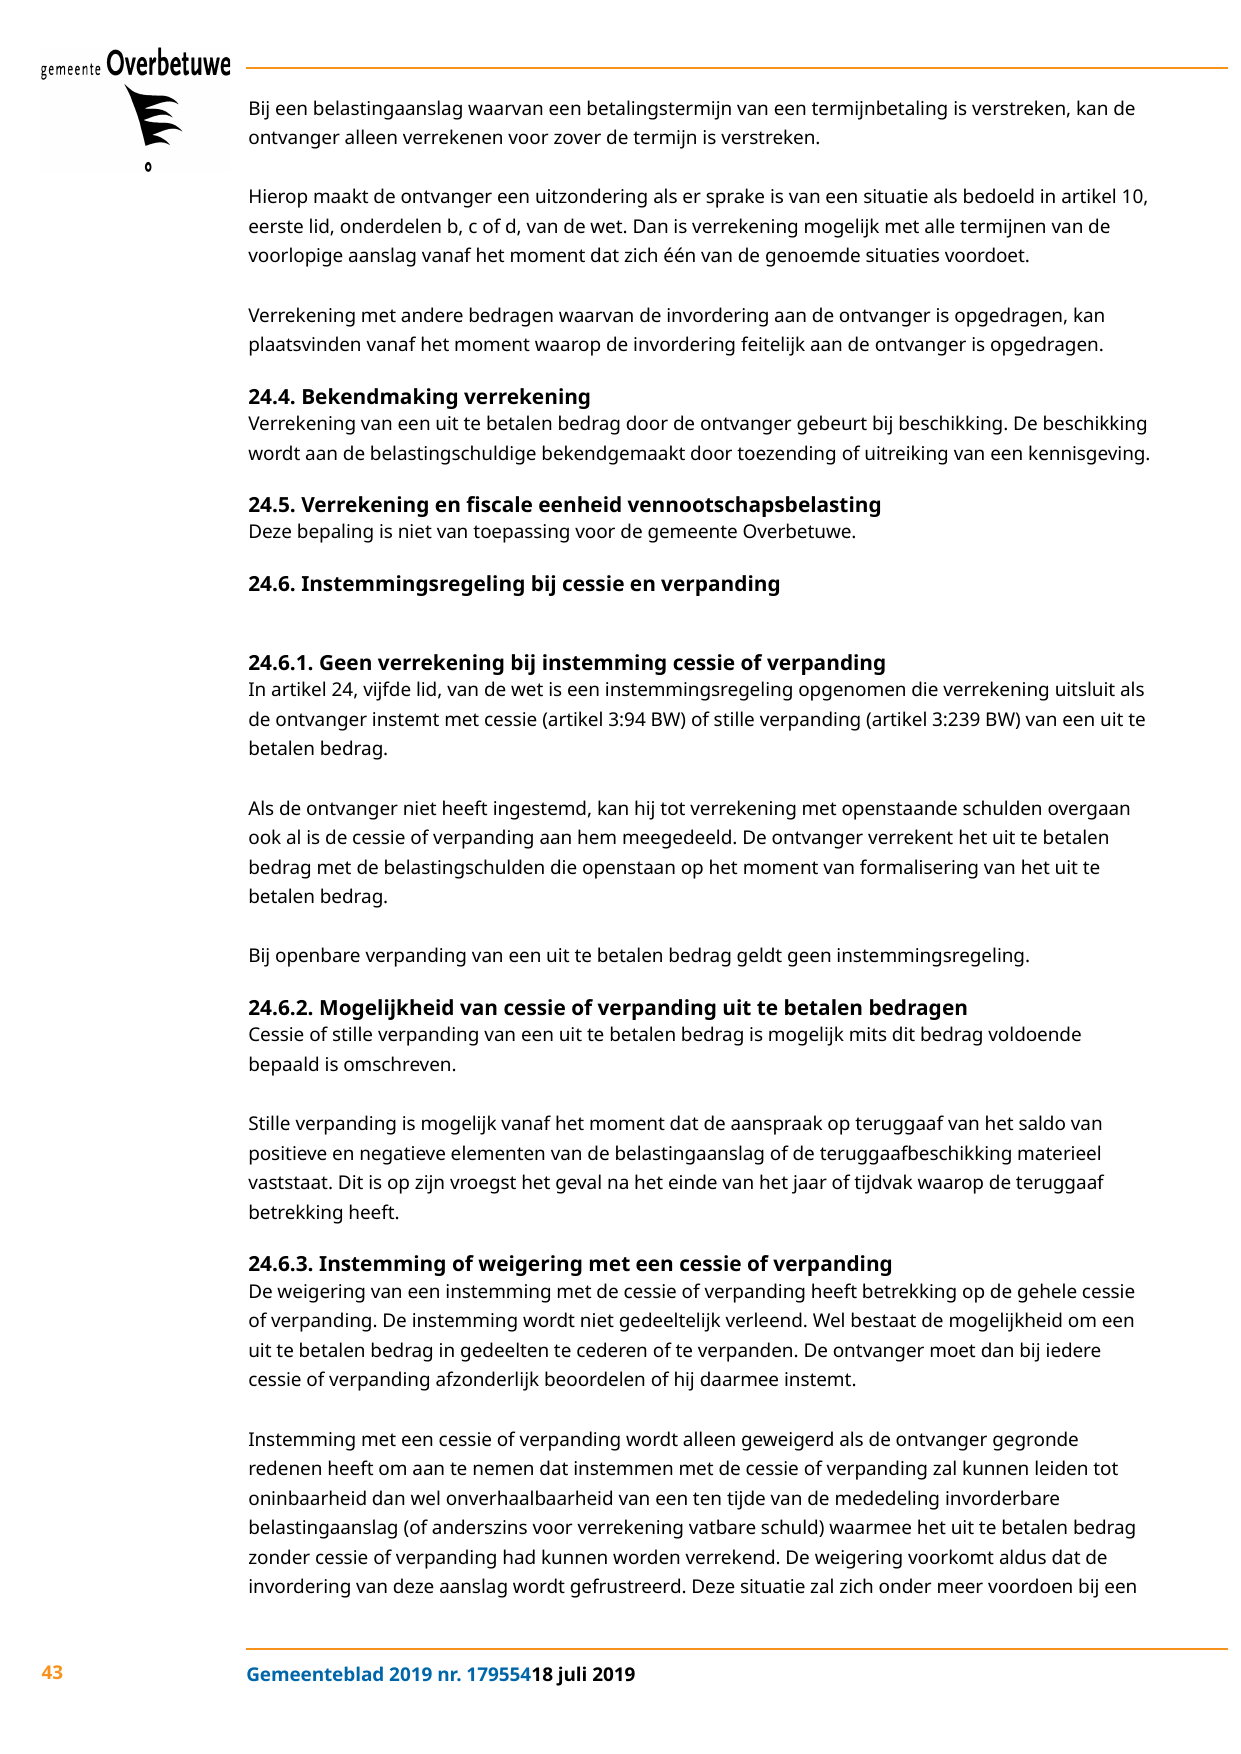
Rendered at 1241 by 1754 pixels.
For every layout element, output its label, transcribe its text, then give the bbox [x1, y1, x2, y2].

text Verrekening van een uit te betalen bedrag door de ontvanger gebeurt bij beschikking. De beschikking wordt aan de belastingschuldige bekendgemaakt door toezending of uitreiking van een kennisgeving. [248, 410, 1152, 466]
text 24.6.3. Instemming of weigering met een cessie of verpanding [248, 1249, 1152, 1278]
text In artikel 24, vijfde lid, van de wet is een instemmingsregeling opgenomen die verrekening uitsluit als de ontvanger instemt met cessie (artikel 3:94 BW) of stille verpanding (artikel 3:239 BW) van een uit te betalen bedrag. [248, 676, 1152, 761]
picture [41, 47, 231, 172]
text Bij openbare verpanding van een uit te betalen bedrag geldt geen instemmingsregeling. [248, 943, 1152, 968]
text Cessie of stille verpanding van een uit te betalen bedrag is mogelijk mits dit bedrag voldoende bepaald is omschreven. [248, 1022, 1152, 1077]
text De weigering van een instemming met de cessie of verpanding heeft betrekking op de gehele cessie of verpanding. De instemming wordt niet gedeeltelijk verleend. Wel bestaat de mogelijkheid om een uit te betalen bedrag in gedeelten te cederen of te verpanden. De ontvanger moet dan bij iedere cessie of verpanding afzonderlijk beoordelen of hij daarmee instemt. [248, 1278, 1152, 1392]
text 24.6.2. Mogelijkheid van cessie of verpanding uit te betalen bedragen [248, 993, 1152, 1022]
text Bij een belastingaanslag waarvan een betalingstermijn van een termijnbetaling is verstreken, kan de ontvanger alleen verrekenen voor zover de termijn is verstreken. [248, 95, 1152, 150]
text Deze bepaling is niet van toepassing voor de gemeente Overbetuwe. [248, 519, 1152, 544]
text 24.6. Instemmingsregeling bij cessie en verpanding [248, 569, 1152, 598]
text 24.4. Bekendmaking verrekening [248, 382, 1152, 410]
text Als de ontvanger niet heeft ingestemd, kan hij tot verrekening met openstaande schulden overgaan ook al is de cessie of verpanding aan hem meegedeeld. De ontvanger verrekent het uit te betalen bedrag met de belastingschulden die openstaan op het moment van formalisering van het uit te betalen bedrag. [248, 795, 1152, 909]
text Stille verpanding is mogelijk vanaf het moment dat de aanspraak op teruggaaf van het saldo van positieve en negatieve elementen van de belastingaanslag of de teruggaafbeschikking materieel vaststaat. Dit is op zijn vroegst het geval na het einde van het jaar of tijdvak waarop de teruggaaf betrekking heeft. [248, 1110, 1152, 1225]
text 24.5. Verrekening en fiscale eenheid vennootschapsbelasting [248, 490, 1152, 519]
text Instemming met een cessie of verpanding wordt alleen geweigerd als de ontvanger gegronde redenen heeft om aan te nemen dat instemmen met de cessie of verpanding zal kunnen leiden tot oninbaarheid dan wel onverhaalbaarheid van een ten tijde van de mededeling invorderbare belastingaanslag (of anderszins voor verrekening vatbare schuld) waarmee het uit te betalen bedrag zonder cessie of verpanding had kunnen worden verrekend. De weigering voorkomt aldus dat de invordering van deze aanslag wordt gefrustreerd. Deze situatie zal zich onder meer voordoen bij een [248, 1426, 1152, 1599]
text Verrekening met andere bedragen waarvan de invordering aan de ontvanger is opgedragen, kan plaatsvinden vanaf het moment waarop de invordering feitelijk aan de ontvanger is opgedragen. [248, 302, 1152, 357]
text 24.6.1. Geen verrekening bij instemming cessie of verpanding [248, 648, 1152, 676]
text Hierop maakt de ontvanger een uitzondering als er sprake is van een situatie als bedoeld in artikel 10, eerste lid, onderdelen b, c of d, van de wet. Dan is verrekening mogelijk met alle termijnen van de voorlopige aanslag vanaf het moment dat zich één van de genoemde situaties voordoet. [248, 183, 1152, 268]
